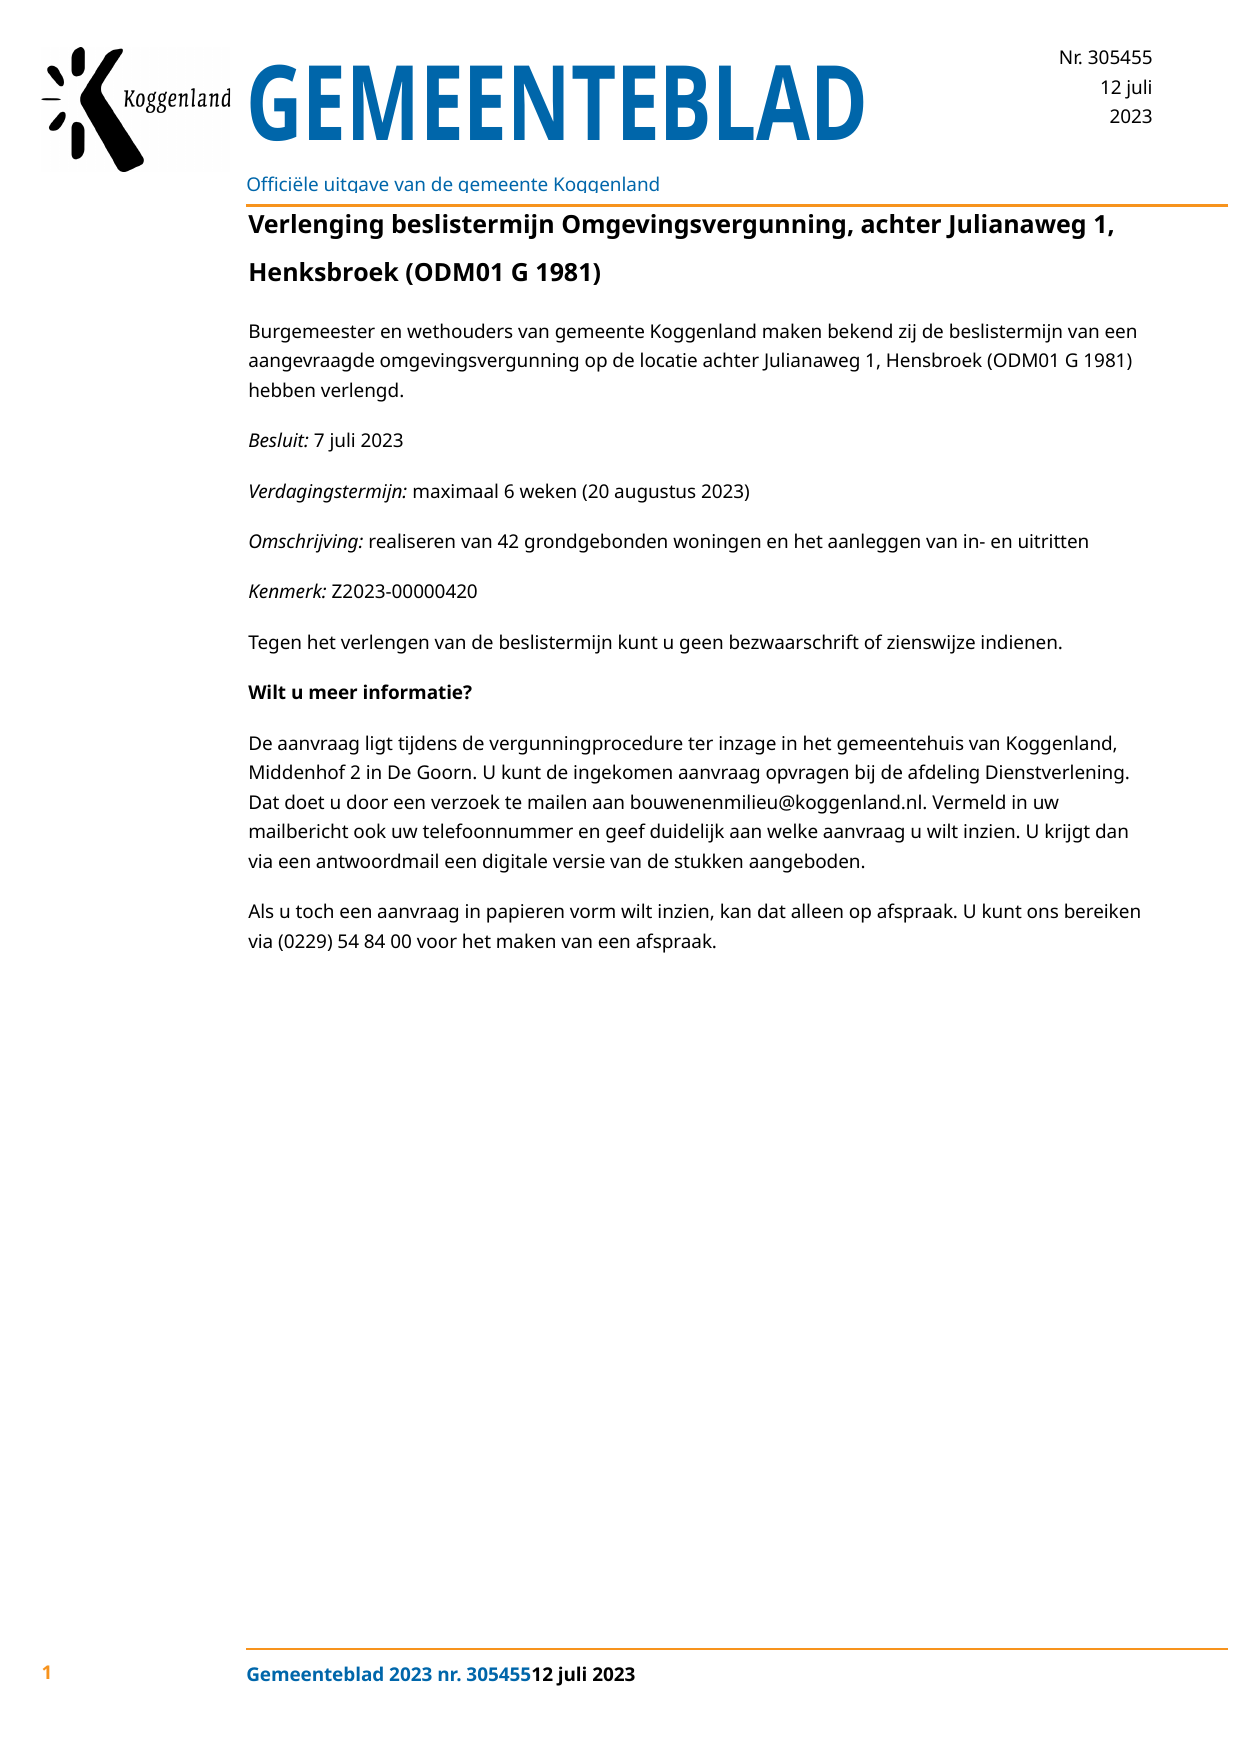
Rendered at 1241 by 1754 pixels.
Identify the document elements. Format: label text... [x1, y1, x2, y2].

text Tegen het verlengen van de beslistermijn kunt u geen bezwaarschrift of zienswijze indienen. [248, 629, 1152, 655]
text Als u toch een aanvraag in papieren vorm wilt inzien, kan dat alleen op afspraak. U kunt ons bereiken via (0229) 54 84 00 voor het maken van een afspraak. [248, 899, 1152, 954]
text Besluit: 7 juli 2023 [248, 427, 1152, 453]
text Verlenging beslistermijn Omgevingsvergunning, achter Julianaweg 1, Henksbroek (ODM01 G 1981) [248, 207, 1152, 288]
text De aanvraag ligt tijdens de vergunningprocedure ter inzage in het gemeentehuis van Koggenland, Middenhof 2 in De Goorn. U kunt de ingekomen aanvraag opvragen bij de afdeling Dienstverlening. Dat doet u door een verzoek te mailen aan bouwenenmilieu@koggenland.nl. Vermeld in uw mailbericht ook uw telefoonnummer en geef duidelijk aan welke aanvraag u wilt inzien. U krijgt dan via een antwoordmail een digitale versie van de stukken aangeboden. [248, 730, 1152, 874]
picture [41, 47, 231, 172]
text Verdagingstermijn: maximaal 6 weken (20 augustus 2023) [248, 478, 1152, 504]
text Burgemeester en wethouders van gemeente Koggenland maken bekend zij de beslistermijn van een aangevraagde omgevingsvergunning op de locatie achter Julianaweg 1, Hensbroek (ODM01 G 1981) hebben verlengd. [248, 318, 1152, 403]
text Omschrijving: realiseren van 42 grondgebonden woningen en het aanleggen van in- en uitritten [248, 528, 1152, 554]
text Wilt u meer informatie? [248, 679, 1152, 705]
text Kenmerk: Z2023-00000420 [248, 579, 1152, 604]
